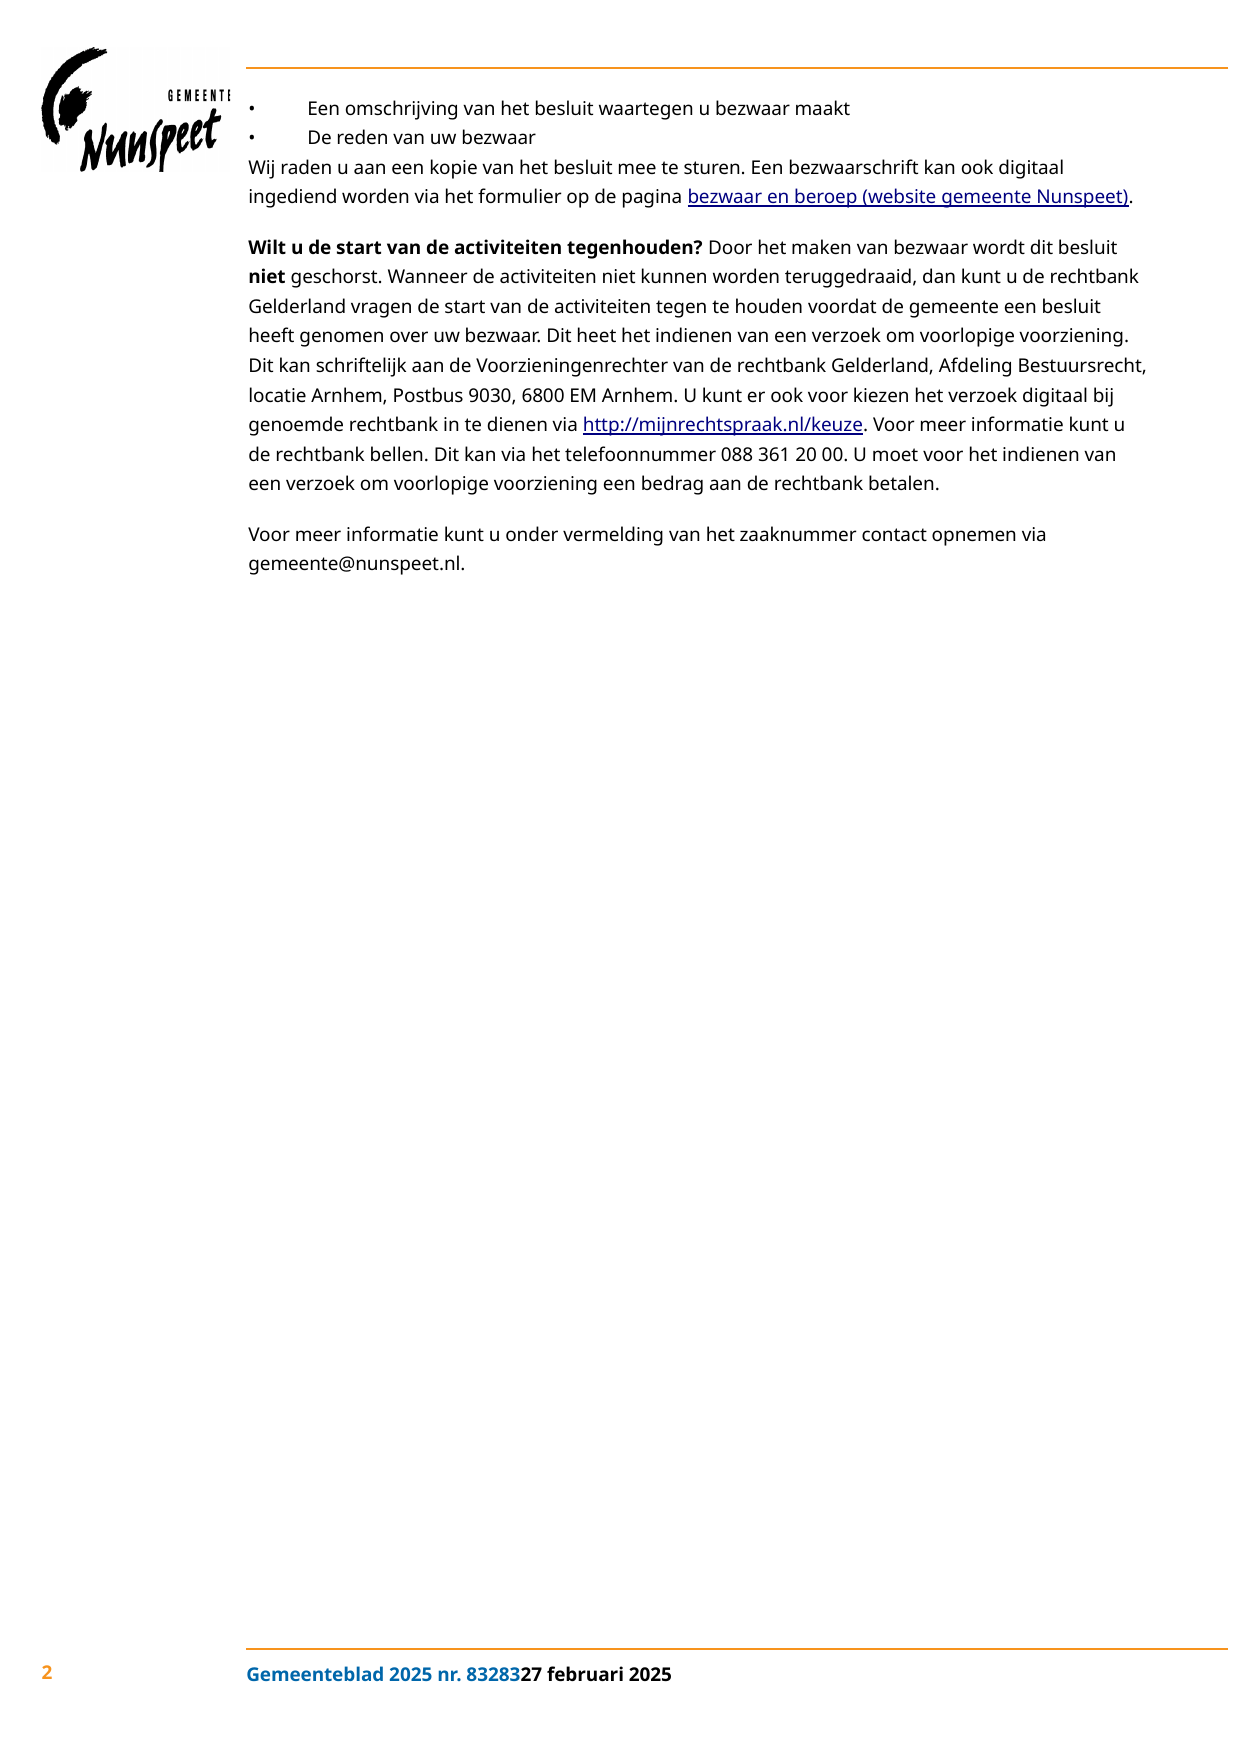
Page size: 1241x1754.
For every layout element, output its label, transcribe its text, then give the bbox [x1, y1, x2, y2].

text Wij raden u aan een kopie van het besluit mee te sturen. Een bezwaarschrift kan ook digitaal ingediend worden via het formulier op de pagina bezwaar en beroep (website gemeente Nunspeet). [248, 154, 1152, 209]
list De reden van uw bezwaar [248, 124, 1152, 150]
list Een omschrijving van het besluit waartegen u bezwaar maakt [248, 95, 1152, 121]
text Wilt u de start van de activiteiten tegenhouden? Door het maken van bezwaar wordt dit besluit niet geschorst. Wanneer de activiteiten niet kunnen worden teruggedraaid, dan kunt u de rechtbank Gelderland vragen de start van de activiteiten tegen te houden voordat de gemeente een besluit heeft genomen over uw bezwaar. Dit heet het indienen van een verzoek om voorlopige voorziening. Dit kan schriftelijk aan de Voorzieningenrechter van de rechtbank Gelderland, Afdeling Bestuursrecht, locatie Arnhem, Postbus 9030, 6800 EM Arnhem. U kunt er ook voor kiezen het verzoek digitaal bij genoemde rechtbank in te dienen via http://mijnrechtspraak.nl/keuze. Voor meer informatie kunt u de rechtbank bellen. Dit kan via het telefoonnummer 088 361 20 00. U moet voor het indienen van een verzoek om voorlopige voorziening een bedrag aan de rechtbank betalen. [248, 234, 1152, 496]
picture [41, 47, 231, 172]
text Voor meer informatie kunt u onder vermelding van het zaaknummer contact opnemen via gemeente@nunspeet.nl. [248, 521, 1152, 576]
